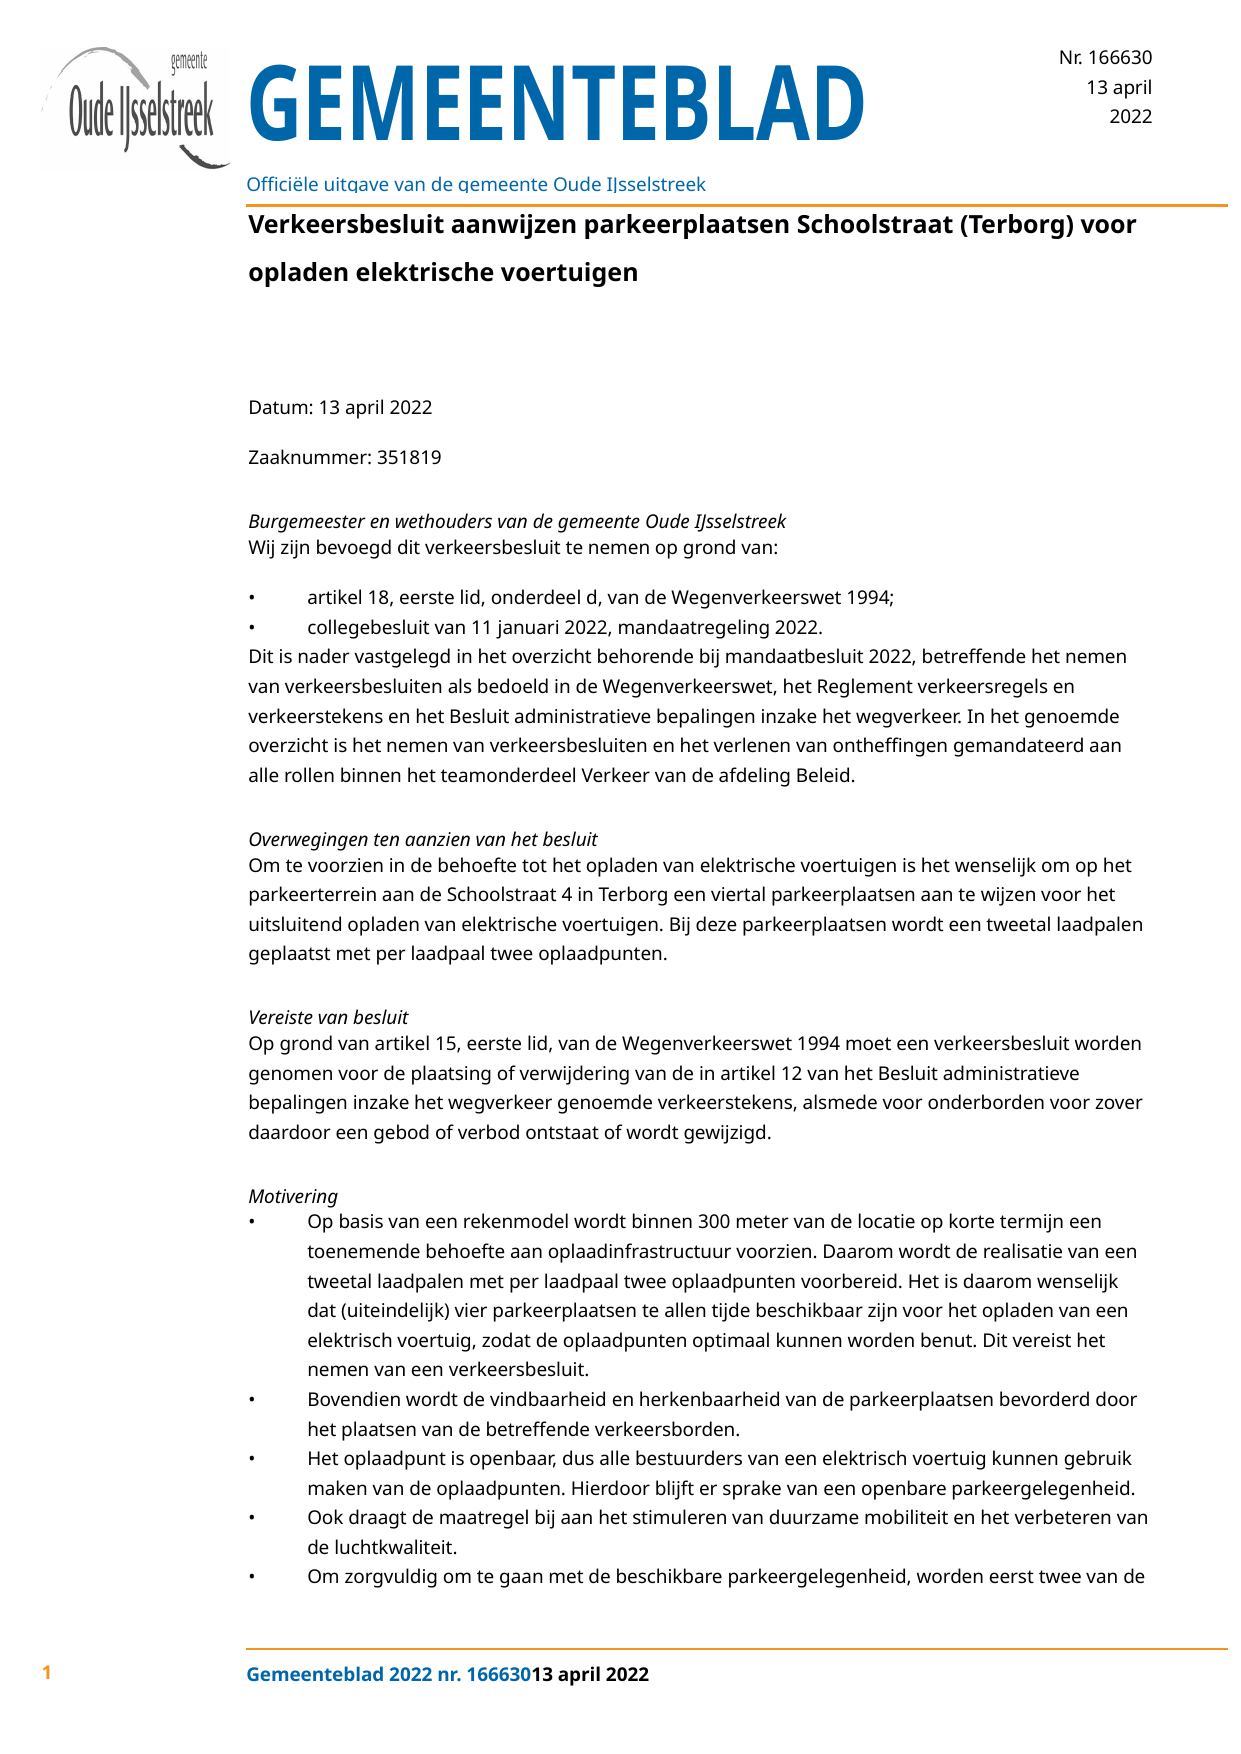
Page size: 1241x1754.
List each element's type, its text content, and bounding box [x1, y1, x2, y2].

list Op basis van een rekenmodel wordt binnen 300 meter van de locatie op korte termijn een toenemende behoefte aan oplaadinfrastructuur voorzien. Daarom wordt de realisatie van een tweetal laadpalen met per laadpaal twee oplaadpunten voorbereid. Het is daarom wenselijk dat (uiteindelijk) vier parkeerplaatsen te allen tijde beschikbaar zijn voor het opladen van een elektrisch voertuig, zodat de oplaadpunten optimaal kunnen worden benut. Dit vereist het nemen van een verkeersbesluit. [248, 1209, 1152, 1382]
list artikel 18, eerste lid, onderdeel d, van de Wegenverkeerswet 1994; [248, 584, 1152, 610]
text Wij zijn bevoegd dit verkeersbesluit te nemen op grond van: [248, 534, 1152, 560]
text Datum: 13 april 2022 [248, 394, 1152, 420]
text Burgemeester en wethouders van de gemeente Oude IJsselstreek [248, 508, 1152, 534]
text Dit is nader vastgelegd in het overzicht behorende bij mandaatbesluit 2022, betreffende het nemen van verkeersbesluiten als bedoeld in de Wegenverkeerswet, het Reglement verkeersregels en verkeerstekens en het Besluit administratieve bepalingen inzake het wegverkeer. In het genoemde overzicht is het nemen van verkeersbesluiten en het verlenen van ontheffingen gemandateerd aan alle rollen binnen het teamonderdeel Verkeer van de afdeling Beleid. [248, 644, 1152, 788]
list Het oplaadpunt is openbaar, dus alle bestuurders van een elektrisch voertuig kunnen gebruik maken van de oplaadpunten. Hierdoor blijft er sprake van een openbare parkeergelegenheid. [248, 1445, 1152, 1501]
text Motivering [248, 1183, 1152, 1209]
picture [41, 47, 231, 172]
list Ook draagt de maatregel bij aan het stimuleren van duurzame mobiliteit en het verbeteren van de luchtkwaliteit. [248, 1504, 1152, 1560]
list Om zorgvuldig om te gaan met de beschikbare parkeergelegenheid, worden eerst twee van de [248, 1564, 1152, 1589]
text Om te voorzien in de behoefte tot het opladen van elektrische voertuigen is het wenselijk om op het parkeerterrein aan de Schoolstraat 4 in Terborg een viertal parkeerplaatsen aan te wijzen voor het uitsluitend opladen van elektrische voertuigen. Bij deze parkeerplaatsen wordt een tweetal laadpalen geplaatst met per laadpaal twee oplaadpunten. [248, 852, 1152, 966]
text Op grond van artikel 15, eerste lid, van de Wegenverkeerswet 1994 moet een verkeersbesluit worden genomen voor de plaatsing of verwijdering van de in artikel 12 van het Besluit administratieve bepalingen inzake het wegverkeer genoemde verkeerstekens, alsmede voor onderborden voor zover daardoor een gebod of verbod ontstaat of wordt gewijzigd. [248, 1030, 1152, 1145]
text Vereiste van besluit [248, 1004, 1152, 1030]
list Bovendien wordt de vindbaarheid en herkenbaarheid van de parkeerplaatsen bevorderd door het plaatsen van de betreffende verkeersborden. [248, 1386, 1152, 1441]
text Overwegingen ten aanzien van het besluit [248, 826, 1152, 852]
list collegebesluit van 11 januari 2022, mandaatregeling 2022. [248, 614, 1152, 640]
text Verkeersbesluit aanwijzen parkeerplaatsen Schoolstraat (Terborg) voor opladen elektrische voertuigen [248, 207, 1152, 288]
text Zaaknummer: 351819 [248, 444, 1152, 470]
